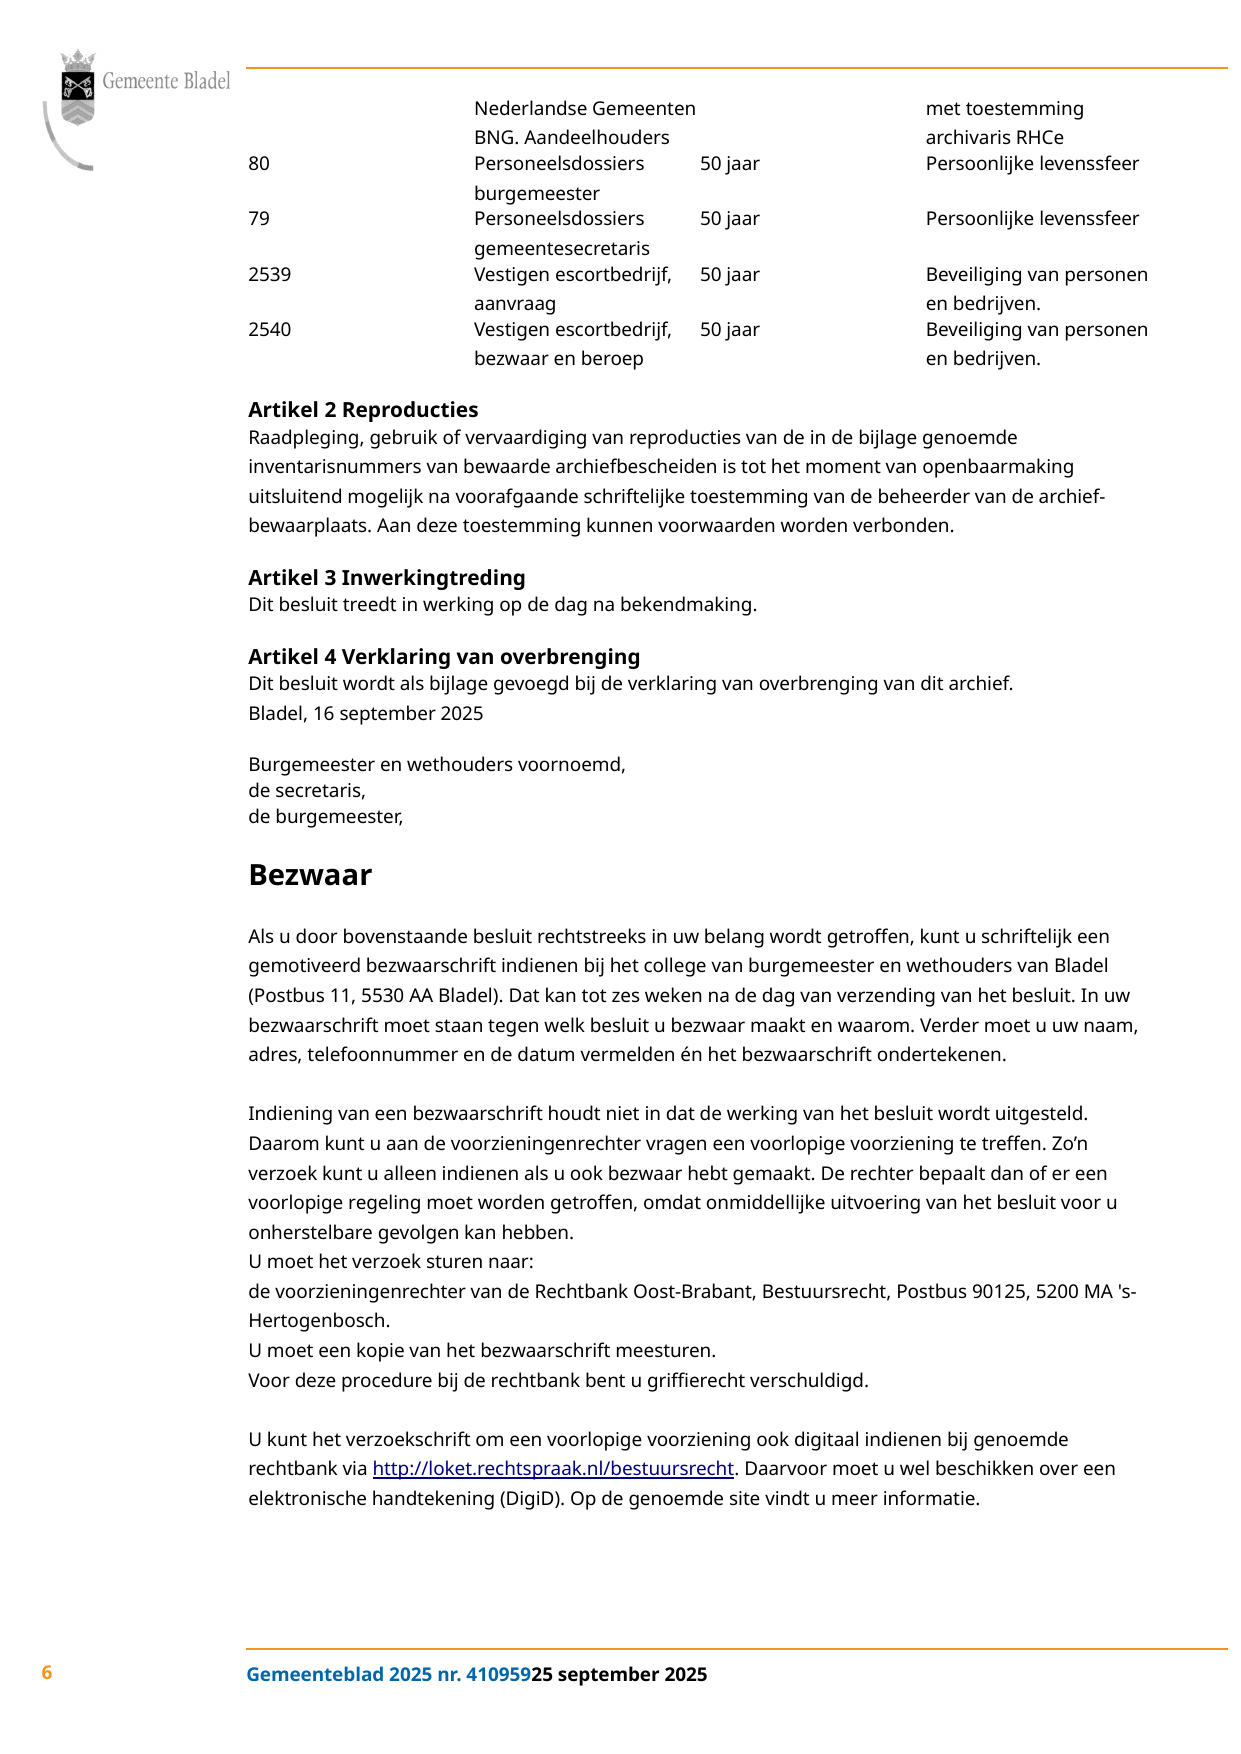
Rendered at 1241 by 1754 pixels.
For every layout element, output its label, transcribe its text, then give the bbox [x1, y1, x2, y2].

table_cell Persoonlijke levenssfeer [926, 205, 1152, 261]
table_cell 50 jaar [700, 205, 926, 261]
text Raadpleging, gebruik of vervaardiging van reproducties van de in de bijlage genoemde inventarisnummers van bewaarde archiefbescheiden is tot het moment van openbaarmaking uitsluitend mogelijk na voorafgaande schriftelijke toestemming van de beheerder van de archief-bewaarplaats. Aan deze toestemming kunnen voorwaarden worden verbonden. [248, 424, 1152, 538]
text Daarom kunt u aan de voorzieningenrechter vragen een voorlopige voorziening te treffen. Zo’n verzoek kunt u alleen indienen als u ook bezwaar hebt gemaakt. De rechter bepaalt dan of er een voorlopige regeling moet worden getroffen, omdat onmiddellijke uitvoering van het besluit voor u onherstelbare gevolgen kan hebben. [248, 1130, 1152, 1245]
text Bladel, 16 september 2025 [248, 700, 1152, 726]
table_cell Beveiliging van personen en bedrijven. [926, 316, 1152, 371]
table_cell met toestemming archivaris RHCe [926, 95, 1152, 150]
text de secretaris, [248, 777, 1152, 803]
text Bezwaar [248, 854, 1152, 894]
table_cell [248, 95, 474, 150]
table_cell [700, 95, 926, 150]
text Voor deze procedure bij de rechtbank bent u griffierecht verschuldigd. [248, 1367, 1152, 1393]
text de voorzieningenrechter van de Rechtbank Oost-Brabant, Bestuursrecht, Postbus 90125, 5200 MA 's-Hertogenbosch. [248, 1278, 1152, 1333]
table_cell Personeelsdossiers gemeentesecretaris [474, 205, 700, 261]
text U moet het verzoek sturen naar: [248, 1248, 1152, 1274]
text U kunt het verzoekschrift om een voorlopige voorziening ook digitaal indienen bij genoemde rechtbank via http://loket.rechtspraak.nl/bestuursrecht. Daarvoor moet u wel beschikken over een elektronische handtekening (DigiD). Op de genoemde site vindt u meer informatie. [248, 1426, 1152, 1511]
text Dit besluit treedt in werking op de dag na bekendmaking. [248, 591, 1152, 617]
table_cell 2539 [248, 261, 474, 316]
table_cell Persoonlijke levenssfeer [926, 150, 1152, 205]
text Artikel 3 Inwerkingtreding [248, 563, 1152, 591]
text Indiening van een bezwaarschrift houdt niet in dat de werking van het besluit wordt uitgesteld. [248, 1101, 1152, 1126]
table_cell Vestigen escortbedrijf, aanvraag [474, 261, 700, 316]
table_cell 50 jaar [700, 316, 926, 371]
table_cell 79 [248, 205, 474, 261]
picture [41, 47, 231, 172]
text Dit besluit wordt als bijlage gevoegd bij de verklaring van overbrenging van dit archief. [248, 670, 1152, 696]
text de burgemeester, [248, 803, 1152, 828]
text Als u door bovenstaande besluit rechtstreeks in uw belang wordt getroffen, kunt u schriftelijk een gemotiveerd bezwaarschrift indienen bij het college van burgemeester en wethouders van Bladel (Postbus 11, 5530 AA Bladel). Dat kan tot zes weken na de dag van verzending van het besluit. In uw bezwaarschrift moet staan tegen welk besluit u bezwaar maakt en waarom. Verder moet u uw naam, adres, telefoonnummer en de datum vermelden én het bezwaarschrift ondertekenen. [248, 923, 1152, 1067]
text Artikel 4 Verklaring van overbrenging [248, 642, 1152, 670]
table_cell Personeelsdossiers burgemeester [474, 150, 700, 205]
text Artikel 2 Reproducties [248, 395, 1152, 424]
text Burgemeester en wethouders voornoemd, [248, 751, 1152, 777]
table_cell Vestigen escortbedrijf, bezwaar en beroep [474, 316, 700, 371]
table_cell 50 jaar [700, 261, 926, 316]
table_cell 50 jaar [700, 150, 926, 205]
table_cell 2540 [248, 316, 474, 371]
table_cell 80 [248, 150, 474, 205]
table_cell Nederlandse Gemeenten BNG. Aandeelhouders [474, 95, 700, 150]
text U moet een kopie van het bezwaarschrift meesturen. [248, 1337, 1152, 1363]
table_cell Beveiliging van personen en bedrijven. [926, 261, 1152, 316]
